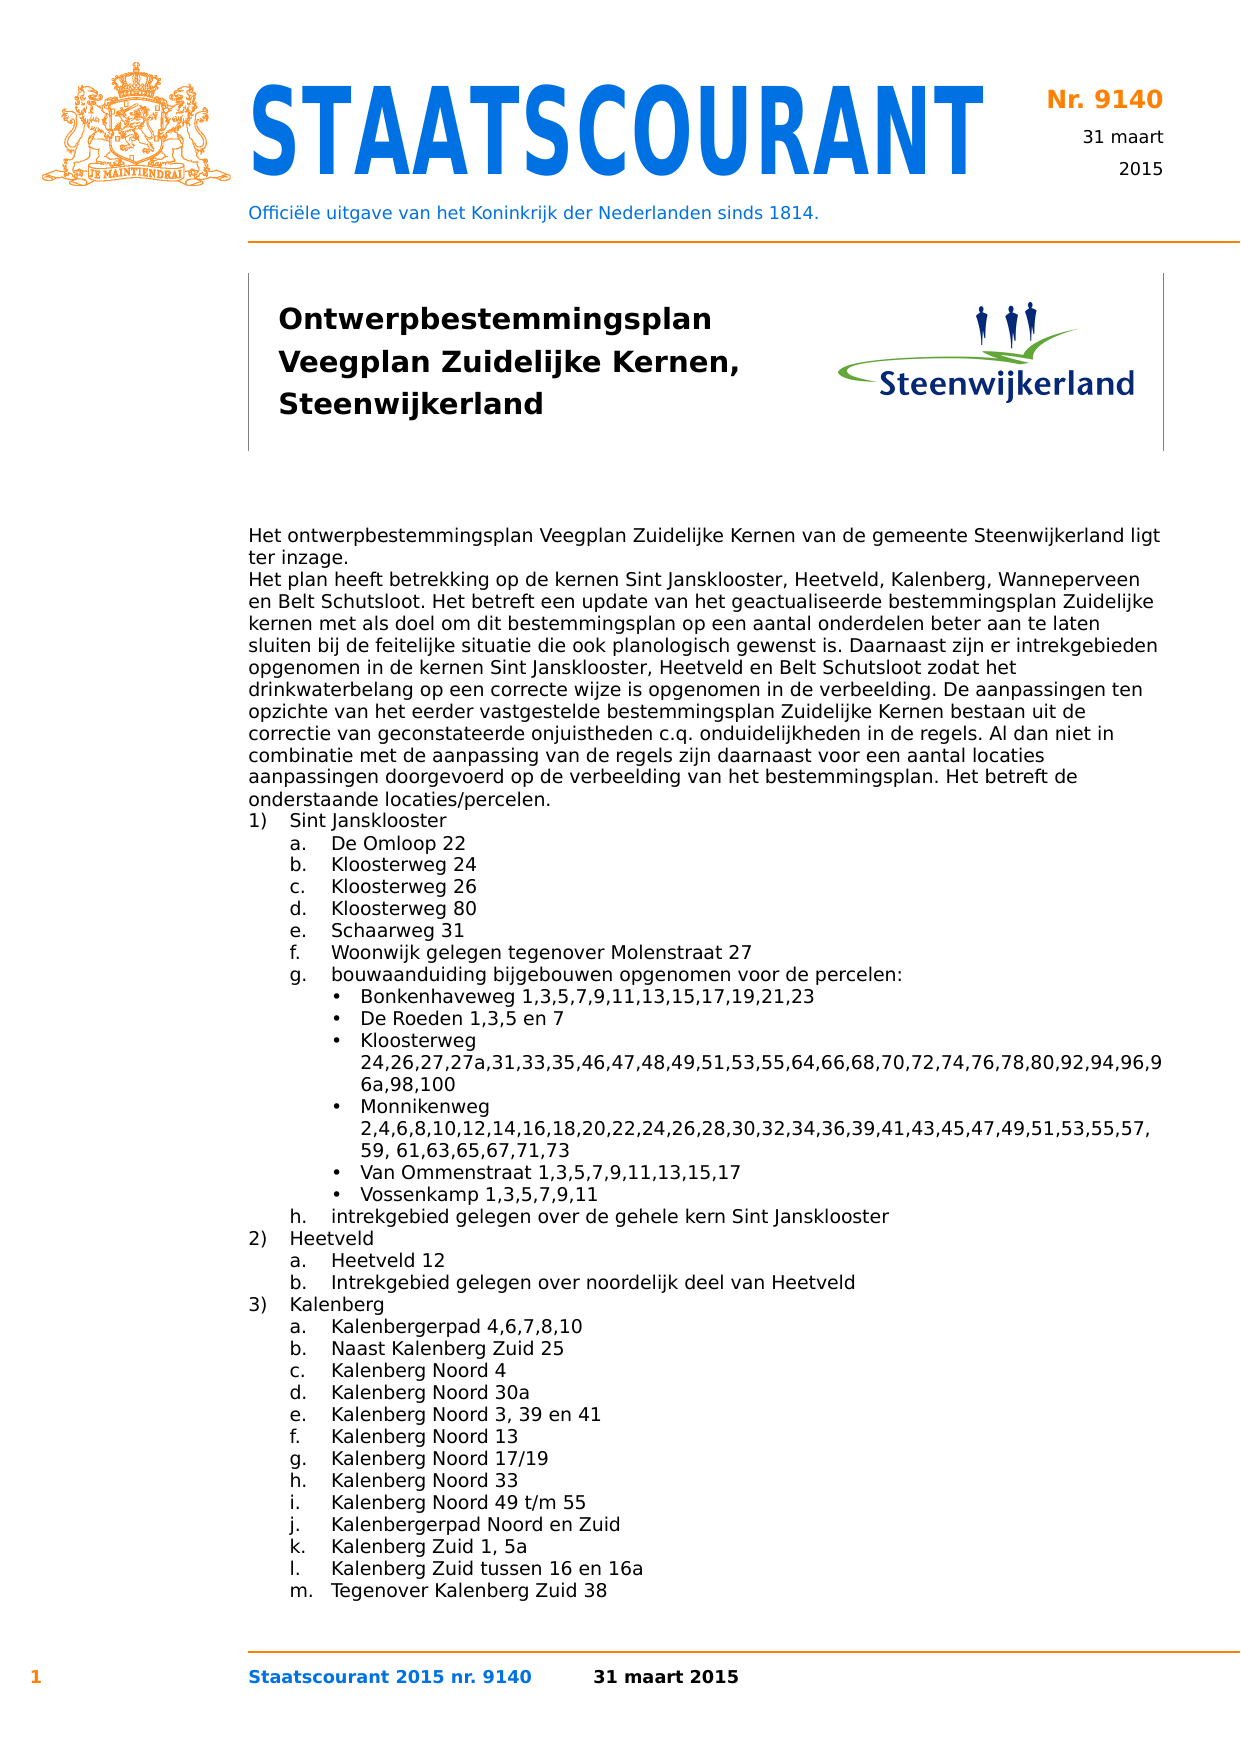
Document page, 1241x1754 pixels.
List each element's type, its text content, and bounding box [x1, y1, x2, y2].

text • De Roeden 1,3,5 en 7 [331, 1008, 1163, 1030]
text e. Schaarweg 31 [289, 920, 1163, 942]
table_header [25, 62, 248, 241]
text e. Kalenberg Noord 3, 39 en 41 [289, 1404, 1163, 1426]
text Het ontwerpbestemmingsplan Veegplan Zuidelijke Kernen van de gemeente Steenwijkerland ligt ter inzage. [248, 525, 1163, 569]
text k. Kalenberg Zuid 1, 5a [289, 1536, 1163, 1558]
text 1) Sint Jansklooster [248, 810, 1163, 832]
text • Bonkenhaveweg 1,3,5,7,9,11,13,15,17,19,21,23 [331, 986, 1163, 1008]
table_cell 2015 [998, 153, 1240, 203]
table_header STAATSCOURANT [248, 62, 998, 203]
text 3) Kalenberg [248, 1294, 1163, 1316]
text • Vossenkamp 1,3,5,7,9,11 [331, 1184, 1163, 1206]
picture [41, 62, 231, 186]
subtitle Ontwerpbestemmingsplan Veegplan Zuidelijke Kernen, Steenwijkerland [249, 273, 1163, 451]
text • Monnikenweg 2,4,6,8,10,12,14,16,18,20,22,24,26,28,30,32,34,36,39,41,43,45,47,49,51,53,55,57,59, 61,63,65,67,71,73 [331, 1096, 1163, 1162]
text h. Kalenberg Noord 33 [289, 1470, 1163, 1492]
text c. Kloosterweg 26 [289, 876, 1163, 898]
text b. Naast Kalenberg Zuid 25 [289, 1338, 1163, 1360]
text Het plan heeft betrekking op de kernen Sint Jansklooster, Heetveld, Kalenberg, Wanneperveen en Belt Schutsloot. Het betreft een update van het geactualiseerde bestemmingsplan Zuidelijke kernen met als doel om dit bestemmingsplan op een aantal onderdelen beter aan te laten sluiten bij de feitelijke situatie die ook planologisch gewenst is. Daarnaast zijn er intrekgebieden opgenomen in de kernen Sint Jansklooster, Heetveld en Belt Schutsloot zodat het drinkwaterbelang op een correcte wijze is opgenomen in de verbeelding. De aanpassingen ten opzichte van het eerder vastgestelde bestemmingsplan Zuidelijke Kernen bestaan uit de correctie van geconstateerde onjuistheden c.q. onduidelijkheden in de regels. Al dan niet in combinatie met de aanpassing van de regels zijn daarnaast voor een aantal locaties aanpassingen doorgevoerd op de verbeelding van het bestemmingsplan. Het betreft de onderstaande locaties/percelen. [248, 569, 1163, 810]
table_cell Officiële uitgave van het Koninkrijk der Nederlanden sinds 1814. [248, 203, 1240, 241]
text b. Intrekgebied gelegen over noordelijk deel van Heetveld [289, 1272, 1163, 1294]
text d. Kloosterweg 80 [289, 898, 1163, 920]
text f. Kalenberg Noord 13 [289, 1426, 1163, 1448]
text a. De Omloop 22 [289, 832, 1163, 854]
text m. Tegenover Kalenberg Zuid 38 [289, 1580, 1163, 1602]
text c. Kalenberg Noord 4 [289, 1360, 1163, 1382]
text i. Kalenberg Noord 49 t/m 55 [289, 1492, 1163, 1514]
text • Van Ommenstraat 1,3,5,7,9,11,13,15,17 [331, 1162, 1163, 1184]
text h. intrekgebied gelegen over de gehele kern Sint Jansklooster [289, 1206, 1163, 1228]
text b. Kloosterweg 24 [289, 854, 1163, 876]
picture [838, 302, 1134, 403]
text g. bouwaanduiding bijgebouwen opgenomen voor de percelen: [289, 964, 1163, 986]
text l. Kalenberg Zuid tussen 16 en 16a [289, 1558, 1163, 1580]
text a. Kalenbergerpad 4,6,7,8,10 [289, 1316, 1163, 1338]
text f. Woonwijk gelegen tegenover Molenstraat 27 [289, 942, 1163, 964]
text g. Kalenberg Noord 17/19 [289, 1448, 1163, 1470]
text j. Kalenbergerpad Noord en Zuid [289, 1514, 1163, 1536]
table_header Nr. 9140 [998, 62, 1240, 121]
text • Kloosterweg 24,26,27,27a,31,33,35,46,47,48,49,51,53,55,64,66,68,70,72,74,76,78,80,92,94,96,96a,98,100 [331, 1030, 1163, 1096]
table_cell 31 maart [998, 121, 1240, 153]
text 2) Heetveld [248, 1228, 1163, 1250]
text d. Kalenberg Noord 30a [289, 1382, 1163, 1404]
text a. Heetveld 12 [289, 1250, 1163, 1272]
